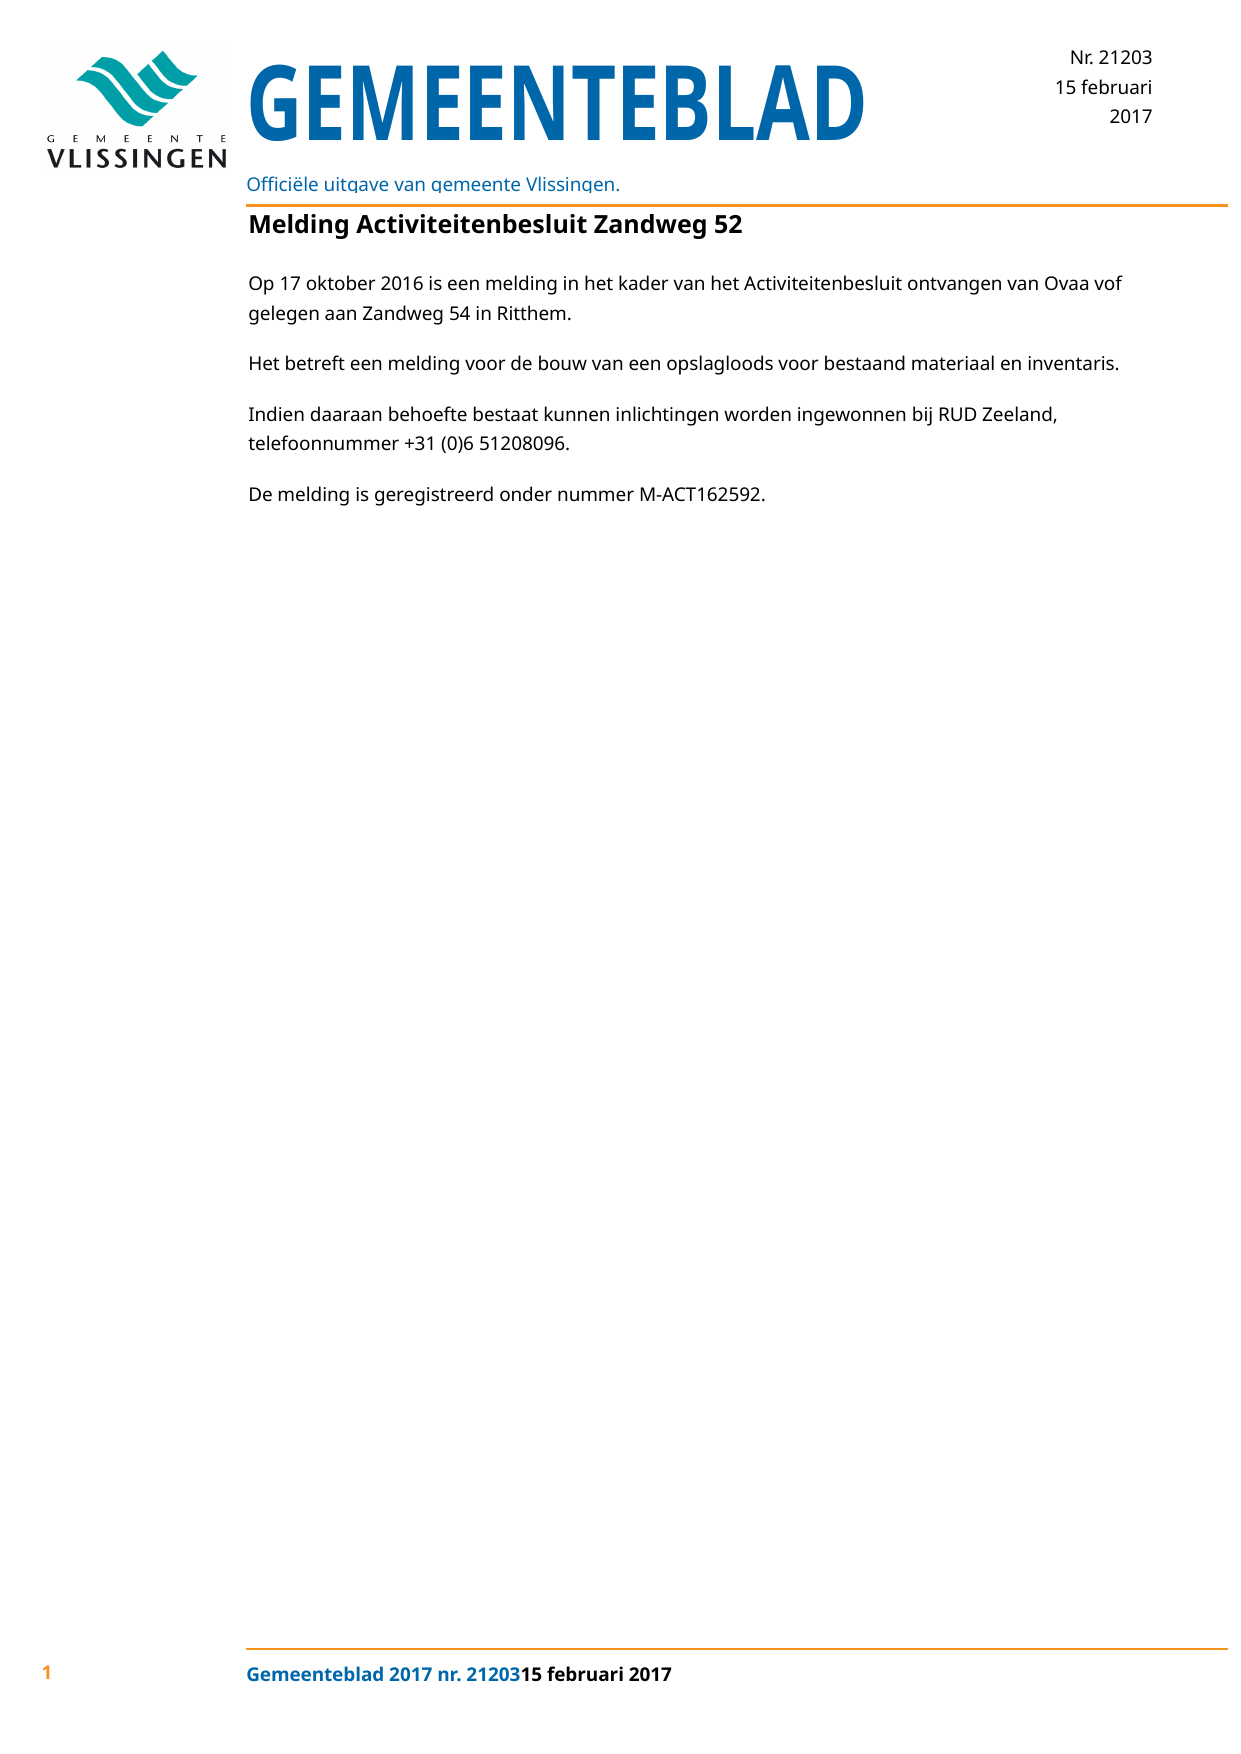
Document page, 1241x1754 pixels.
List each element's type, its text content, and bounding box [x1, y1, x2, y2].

text Melding Activiteitenbesluit Zandweg 52 [248, 207, 1152, 241]
text Het betreft een melding voor de bouw van een opslagloods voor bestaand materiaal en inventaris. [248, 350, 1152, 376]
text Indien daaraan behoefte bestaat kunnen inlichtingen worden ingewonnen bij RUD Zeeland, telefoonnummer +31 (0)6 51208096. [248, 401, 1152, 456]
picture [41, 47, 231, 172]
text De melding is geregistreerd onder nummer M-ACT162592. [248, 481, 1152, 506]
text Op 17 oktober 2016 is een melding in het kader van het Activiteitenbesluit ontvangen van Ovaa vof gelegen aan Zandweg 54 in Ritthem. [248, 270, 1152, 326]
